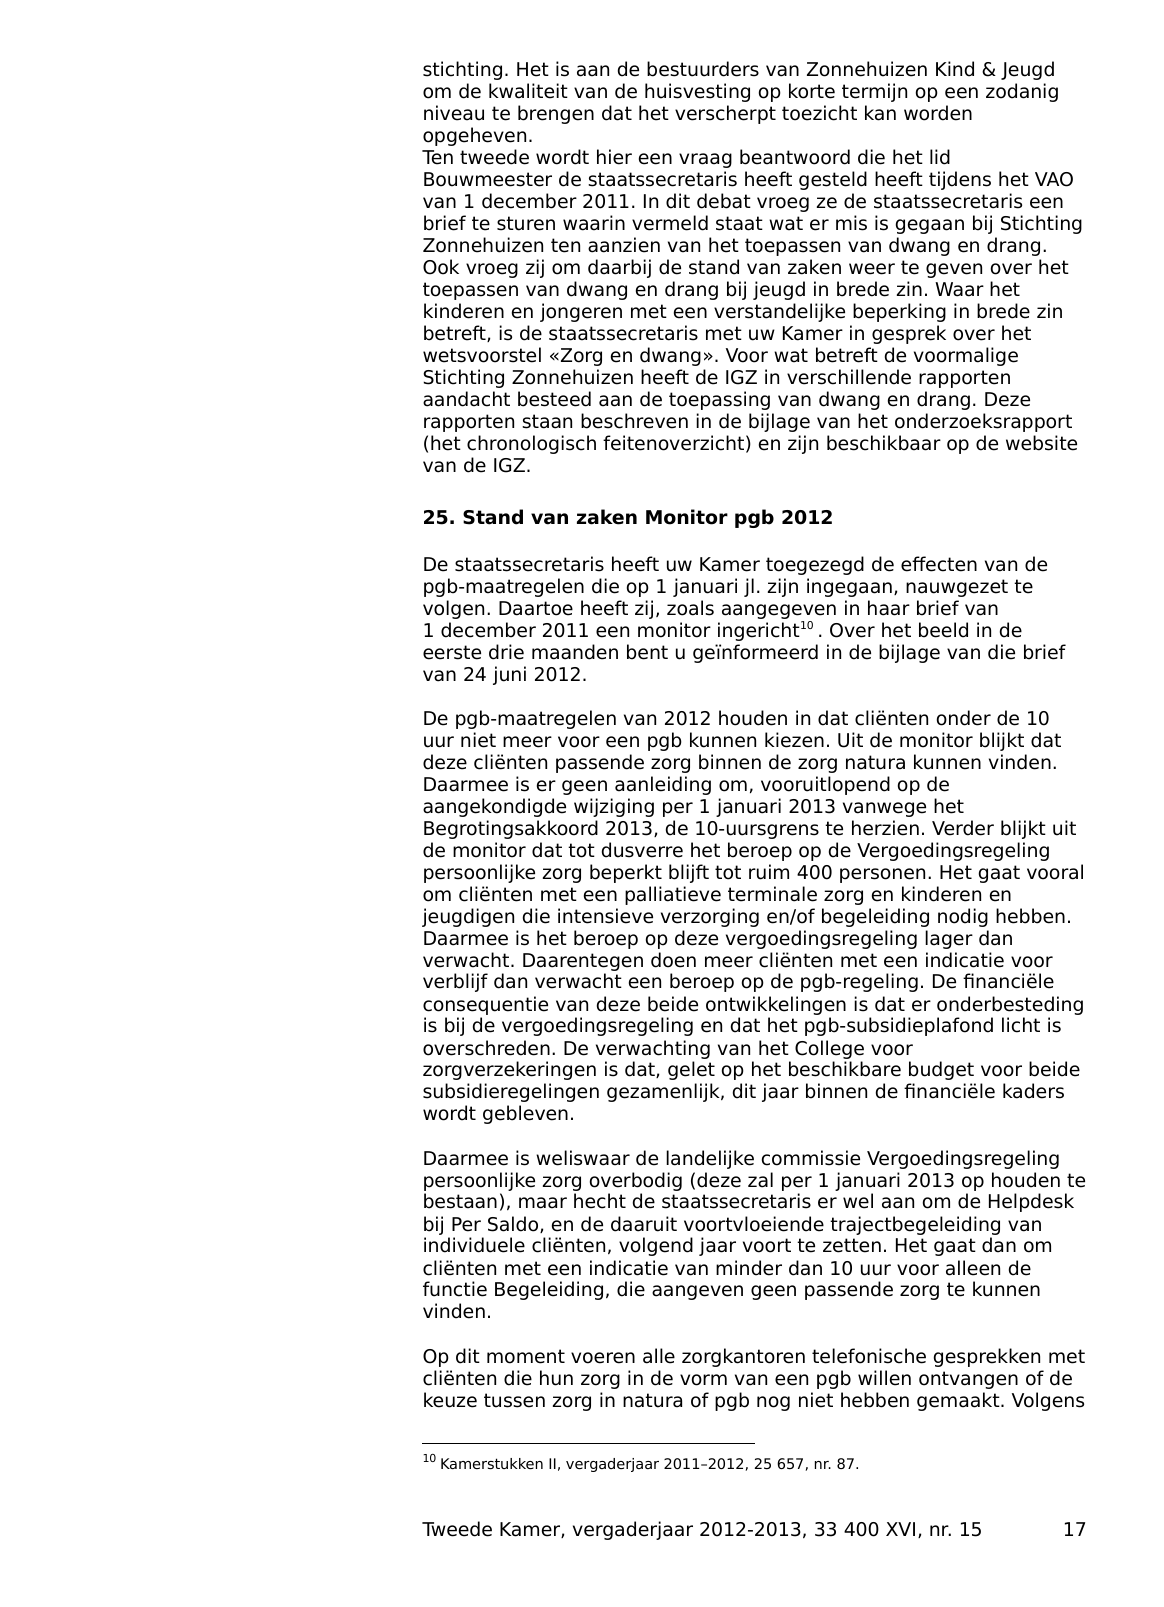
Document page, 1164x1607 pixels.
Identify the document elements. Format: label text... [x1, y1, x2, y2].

text De staatssecretaris heeft uw Kamer toegezegd de effecten van de pgb-maatregelen die op 1 januari jl. zijn ingegaan, nauwgezet te volgen. Daartoe heeft zij, zoals aangegeven in haar brief van 1 december 2011 een monitor ingericht. Over het beeld in de eerste drie maanden bent u geïnformeerd in de bijlage van die brief van 24 juni 2012. [422, 554, 1087, 686]
text De pgb-maatregelen van 2012 houden in dat cliënten onder de 10 uur niet meer voor een pgb kunnen kiezen. Uit de monitor blijkt dat deze cliënten passende zorg binnen de zorg natura kunnen vinden. Daarmee is er geen aanleiding om, vooruitlopend op de aangekondigde wijziging per 1 januari 2013 vanwege het Begrotingsakkoord 2013, de 10-uursgrens te herzien. Verder blijkt uit de monitor dat tot dusverre het beroep op de Vergoedingsregeling persoonlijke zorg beperkt blijft tot ruim 400 personen. Het gaat vooral om cliënten met een palliatieve terminale zorg en kinderen en jeugdigen die intensieve verzorging en/of begeleiding nodig hebben. Daarmee is het beroep op deze vergoedingsregeling lager dan verwacht. Daarentegen doen meer cliënten met een indicatie voor verblijf dan verwacht een beroep op de pgb-regeling. De financiële consequentie van deze beide ontwikkelingen is dat er onderbesteding is bij de vergoedingsregeling en dat het pgb-subsidieplafond licht is overschreden. De verwachting van het College voor zorgverzekeringen is dat, gelet op het beschikbare budget voor beide subsidieregelingen gezamenlijk, dit jaar binnen de financiële kaders wordt gebleven. [422, 708, 1087, 1125]
text Kamerstukken II, vergaderjaar 2011–2012, 25 657, nr. 87. [422, 1452, 1087, 1474]
subtitle 25. Stand van zaken Monitor pgb 2012 [422, 507, 1087, 529]
text Op dit moment voeren alle zorgkantoren telefonische gesprekken met cliënten die hun zorg in de vorm van een pgb willen ontvangen of de keuze tussen zorg in natura of pgb nog niet hebben gemaakt. Volgens [422, 1346, 1087, 1411]
text Ten tweede wordt hier een vraag beantwoord die het lid Bouwmeester de staatssecretaris heeft gesteld heeft tijdens het VAO van 1 december 2011. In dit debat vroeg ze de staatssecretaris een brief te sturen waarin vermeld staat wat er mis is gegaan bij Stichting Zonnehuizen ten aanzien van het toepassen van dwang en drang. Ook vroeg zij om daarbij de stand van zaken weer te geven over het toepassen van dwang en drang bij jeugd in brede zin. Waar het kinderen en jongeren met een verstandelijke beperking in brede zin betreft, is de staatssecretaris met uw Kamer in gesprek over het wetsvoorstel «Zorg en dwang». Voor wat betreft de voormalige Stichting Zonnehuizen heeft de IGZ in verschillende rapporten aandacht besteed aan de toepassing van dwang en drang. Deze rapporten staan beschreven in de bijlage van het onderzoeksrapport (het chronologisch feitenoverzicht) en zijn beschikbaar op de website van de IGZ. [422, 147, 1087, 477]
text stichting. Het is aan de bestuurders van Zonnehuizen Kind & Jeugd om de kwaliteit van de huisvesting op korte termijn op een zodanig niveau te brengen dat het verscherpt toezicht kan worden opgeheven. [422, 59, 1087, 147]
text Daarmee is weliswaar de landelijke commissie Vergoedingsregeling persoonlijke zorg overbodig (deze zal per 1 januari 2013 op houden te bestaan), maar hecht de staatssecretaris er wel aan om de Helpdesk bij Per Saldo, en de daaruit voortvloeiende trajectbegeleiding van individuele cliënten, volgend jaar voort te zetten. Het gaat dan om cliënten met een indicatie van minder dan 10 uur voor alleen de functie Begeleiding, die aangeven geen passende zorg te kunnen vinden. [422, 1147, 1087, 1323]
